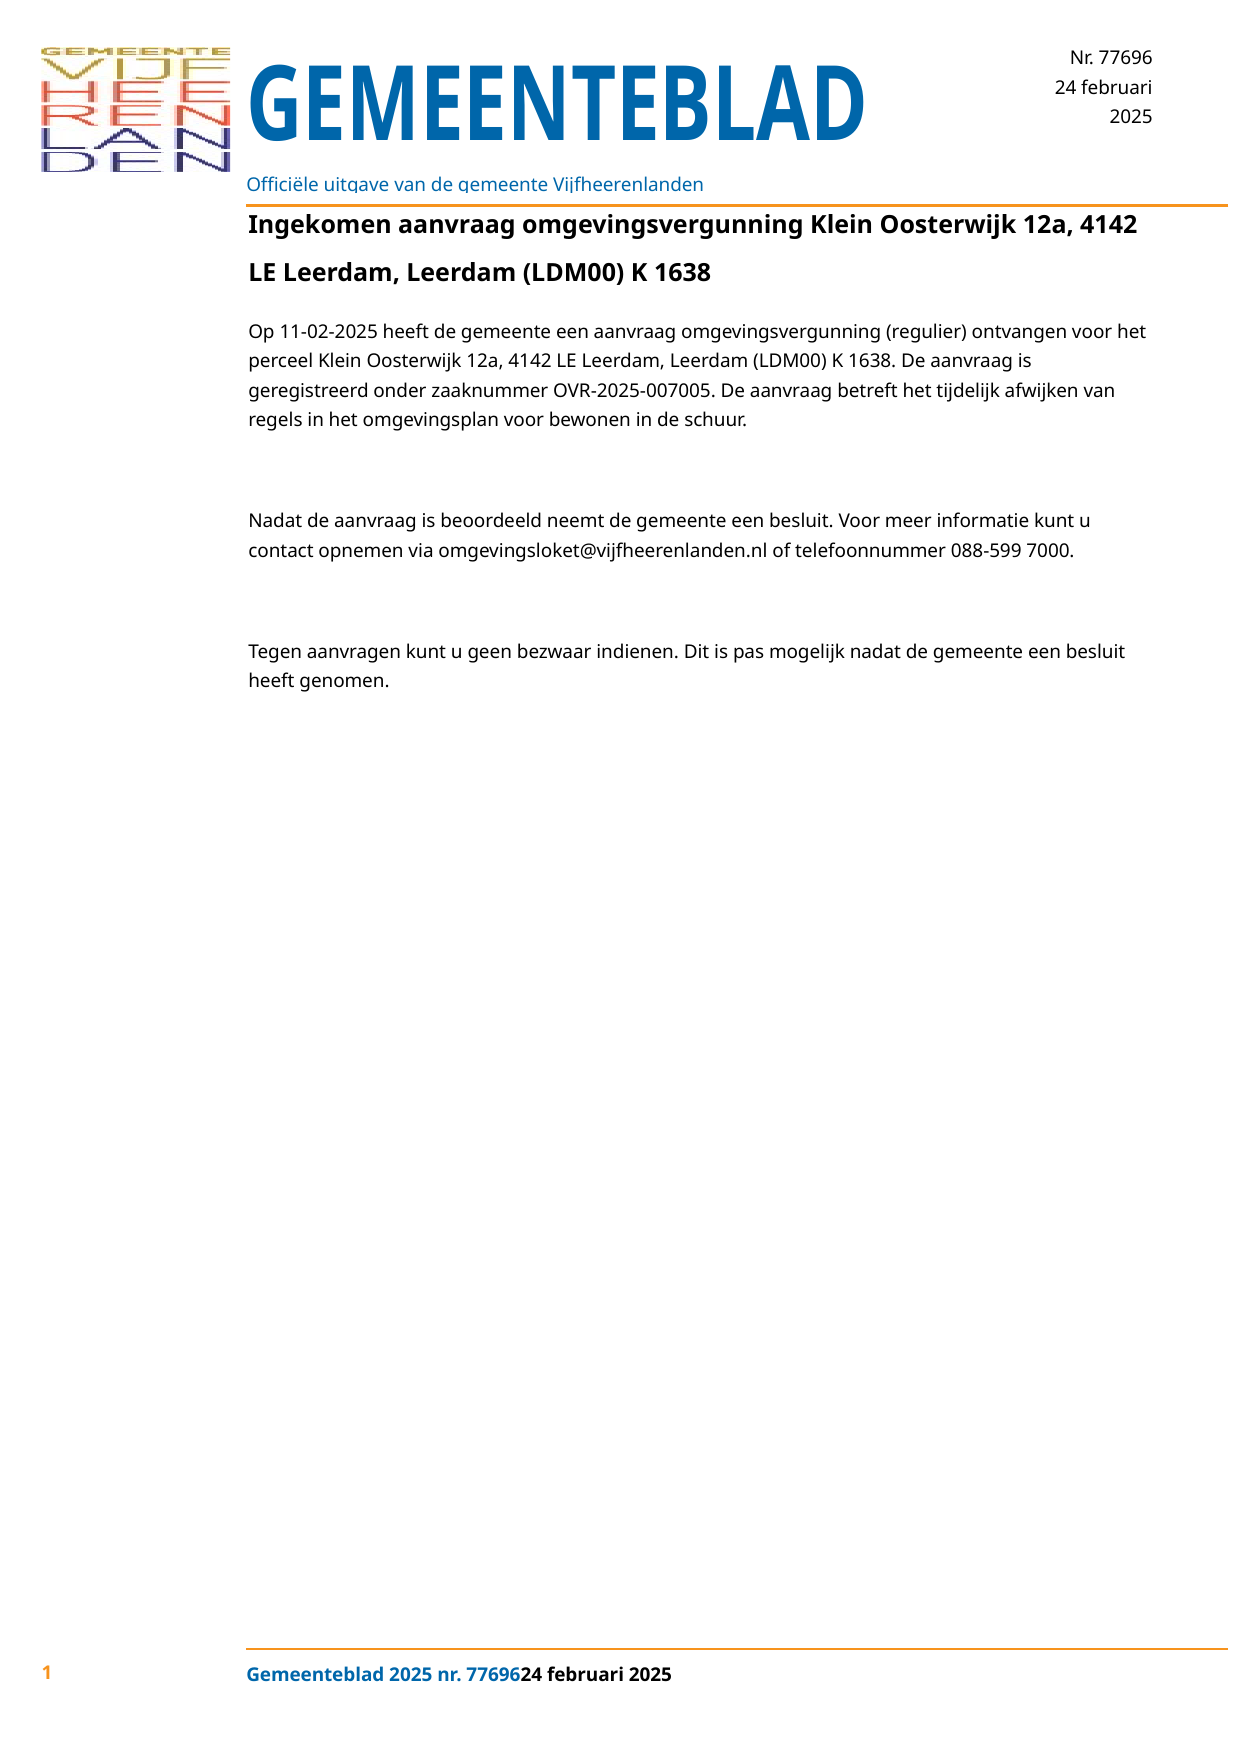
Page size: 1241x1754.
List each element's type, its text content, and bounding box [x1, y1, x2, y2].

picture [41, 47, 231, 172]
text Tegen aanvragen kunt u geen bezwaar indienen. Dit is pas mogelijk nadat de gemeente een besluit heeft genomen. [248, 638, 1152, 693]
text Ingekomen aanvraag omgevingsvergunning Klein Oosterwijk 12a, 4142 LE Leerdam, Leerdam (LDM00) K 1638 [248, 207, 1152, 288]
text Nadat de aanvraag is beoordeeld neemt de gemeente een besluit. Voor meer informatie kunt u contact opnemen via omgevingsloket@vijfheerenlanden.nl of telefoonnummer 088-599 7000. [248, 507, 1152, 563]
text Op 11-02-2025 heeft de gemeente een aanvraag omgevingsvergunning (regulier) ontvangen voor het perceel Klein Oosterwijk 12a, 4142 LE Leerdam, Leerdam (LDM00) K 1638. De aanvraag is geregistreerd onder zaaknummer OVR-2025-007005. De aanvraag betreft het tijdelijk afwijken van regels in het omgevingsplan voor bewonen in de schuur. [248, 318, 1152, 432]
